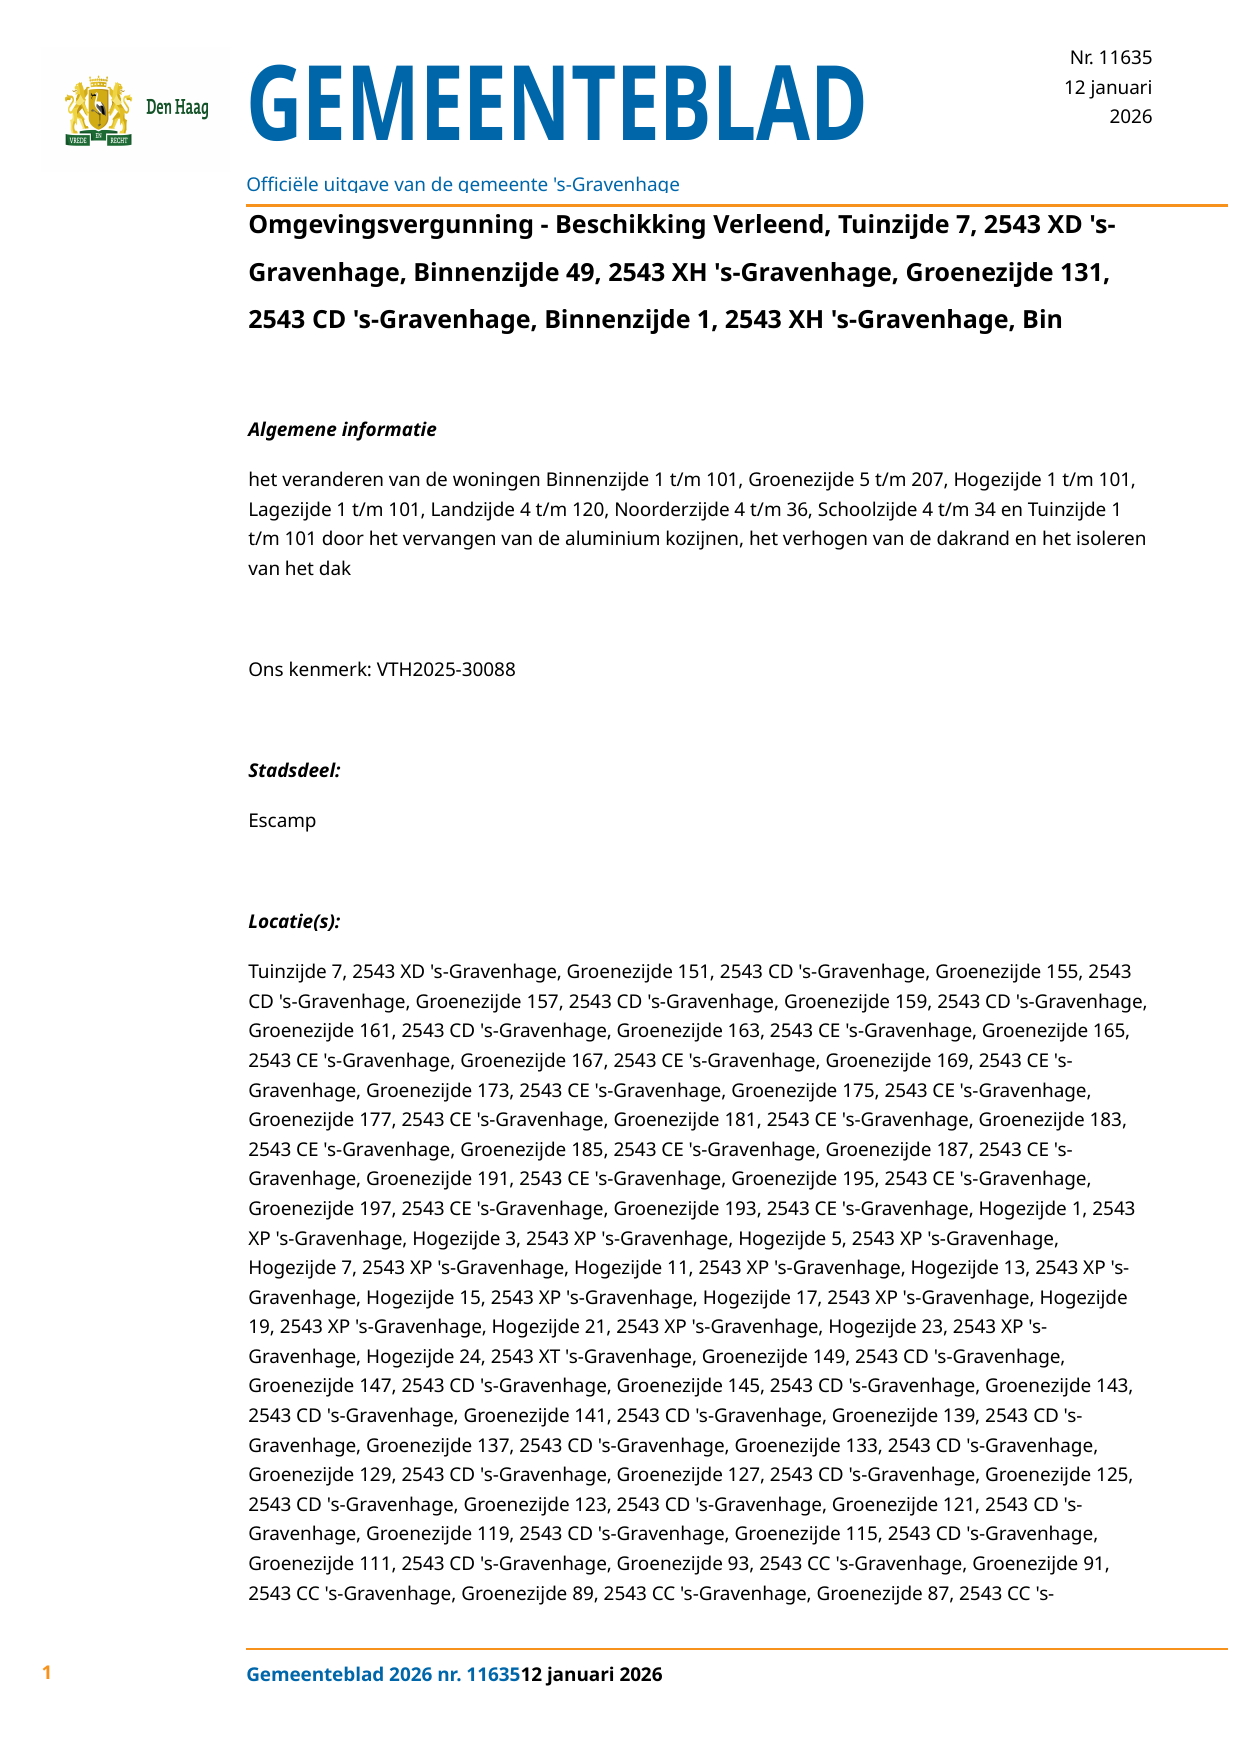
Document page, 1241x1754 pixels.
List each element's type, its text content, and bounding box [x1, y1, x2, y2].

text Escamp [248, 807, 1152, 833]
text Omgevingsvergunning - Beschikking Verleend, Tuinzijde 7, 2543 XD 's-Gravenhage, Binnenzijde 49, 2543 XH 's-Gravenhage, Groenezijde 131, 2543 CD 's-Gravenhage, Binnenzijde 1, 2543 XH 's-Gravenhage, Bin [248, 207, 1152, 336]
text Locatie(s): [248, 908, 1152, 934]
picture [41, 47, 231, 172]
text Stadsdeel: [248, 757, 1152, 782]
text Tuinzijde 7, 2543 XD 's-Gravenhage, Groenezijde 151, 2543 CD 's-Gravenhage, Groenezijde 155, 2543 CD 's-Gravenhage, Groenezijde 157, 2543 CD 's-Gravenhage, Groenezijde 159, 2543 CD 's-Gravenhage, Groenezijde 161, 2543 CD 's-Gravenhage, Groenezijde 163, 2543 CE 's-Gravenhage, Groenezijde 165, 2543 CE 's-Gravenhage, Groenezijde 167, 2543 CE 's-Gravenhage, Groenezijde 169, 2543 CE 's-Gravenhage, Groenezijde 173, 2543 CE 's-Gravenhage, Groenezijde 175, 2543 CE 's-Gravenhage, Groenezijde 177, 2543 CE 's-Gravenhage, Groenezijde 181, 2543 CE 's-Gravenhage, Groenezijde 183, 2543 CE 's-Gravenhage, Groenezijde 185, 2543 CE 's-Gravenhage, Groenezijde 187, 2543 CE 's-Gravenhage, Groenezijde 191, 2543 CE 's-Gravenhage, Groenezijde 195, 2543 CE 's-Gravenhage, Groenezijde 197, 2543 CE 's-Gravenhage, Groenezijde 193, 2543 CE 's-Gravenhage, Hogezijde 1, 2543 XP 's-Gravenhage, Hogezijde 3, 2543 XP 's-Gravenhage, Hogezijde 5, 2543 XP 's-Gravenhage, Hogezijde 7, 2543 XP 's-Gravenhage, Hogezijde 11, 2543 XP 's-Gravenhage, Hogezijde 13, 2543 XP 's-Gravenhage, Hogezijde 15, 2543 XP 's-Gravenhage, Hogezijde 17, 2543 XP 's-Gravenhage, Hogezijde 19, 2543 XP 's-Gravenhage, Hogezijde 21, 2543 XP 's-Gravenhage, Hogezijde 23, 2543 XP 's-Gravenhage, Hogezijde 24, 2543 XT 's-Gravenhage, Groenezijde 149, 2543 CD 's-Gravenhage, Groenezijde 147, 2543 CD 's-Gravenhage, Groenezijde 145, 2543 CD 's-Gravenhage, Groenezijde 143, 2543 CD 's-Gravenhage, Groenezijde 141, 2543 CD 's-Gravenhage, Groenezijde 139, 2543 CD 's-Gravenhage, Groenezijde 137, 2543 CD 's-Gravenhage, Groenezijde 133, 2543 CD 's-Gravenhage, Groenezijde 129, 2543 CD 's-Gravenhage, Groenezijde 127, 2543 CD 's-Gravenhage, Groenezijde 125, 2543 CD 's-Gravenhage, Groenezijde 123, 2543 CD 's-Gravenhage, Groenezijde 121, 2543 CD 's-Gravenhage, Groenezijde 119, 2543 CD 's-Gravenhage, Groenezijde 115, 2543 CD 's-Gravenhage, Groenezijde 111, 2543 CD 's-Gravenhage, Groenezijde 93, 2543 CC 's-Gravenhage, Groenezijde 91, 2543 CC 's-Gravenhage, Groenezijde 89, 2543 CC 's-Gravenhage, Groenezijde 87, 2543 CC 's- [248, 958, 1152, 1605]
text Ons kenmerk: VTH2025-30088 [248, 656, 1152, 682]
text het veranderen van de woningen Binnenzijde 1 t/m 101, Groenezijde 5 t/m 207, Hogezijde 1 t/m 101, Lagezijde 1 t/m 101, Landzijde 4 t/m 120, Noorderzijde 4 t/m 36, Schoolzijde 4 t/m 34 en Tuinzijde 1 t/m 101 door het vervangen van de aluminium kozijnen, het verhogen van de dakrand en het isoleren van het dak [248, 466, 1152, 581]
text Algemene informatie [248, 416, 1152, 442]
